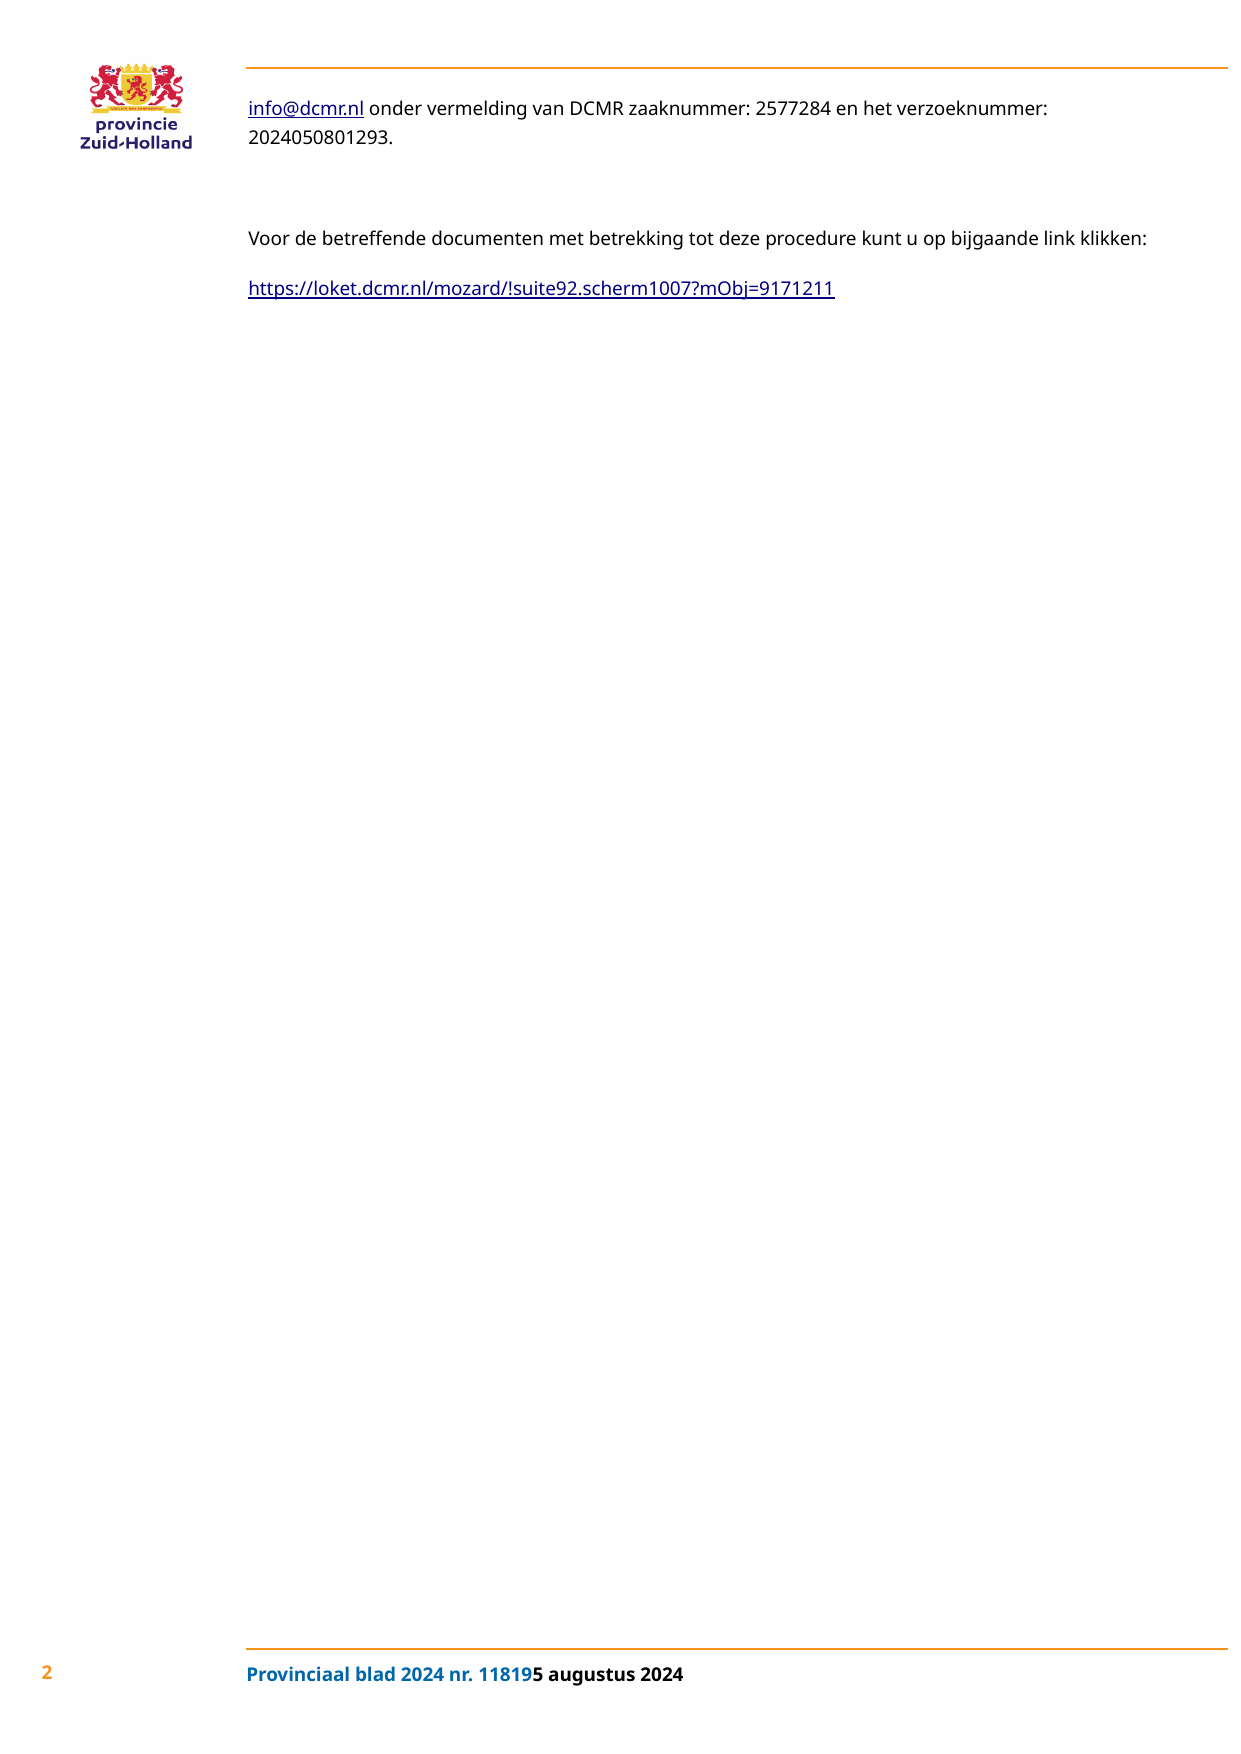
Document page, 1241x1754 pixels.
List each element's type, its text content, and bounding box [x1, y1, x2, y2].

text https://loket.dcmr.nl/mozard/!suite92.scherm1007?mObj=9171211 [248, 276, 1152, 301]
text info@dcmr.nl onder vermelding van DCMR zaaknummer: 2577284 en het verzoeknummer: 2024050801293. [248, 95, 1152, 150]
text Voor de betreffende documenten met betrekking tot deze procedure kunt u op bijgaande link klikken: [248, 225, 1152, 251]
picture [41, 47, 231, 172]
